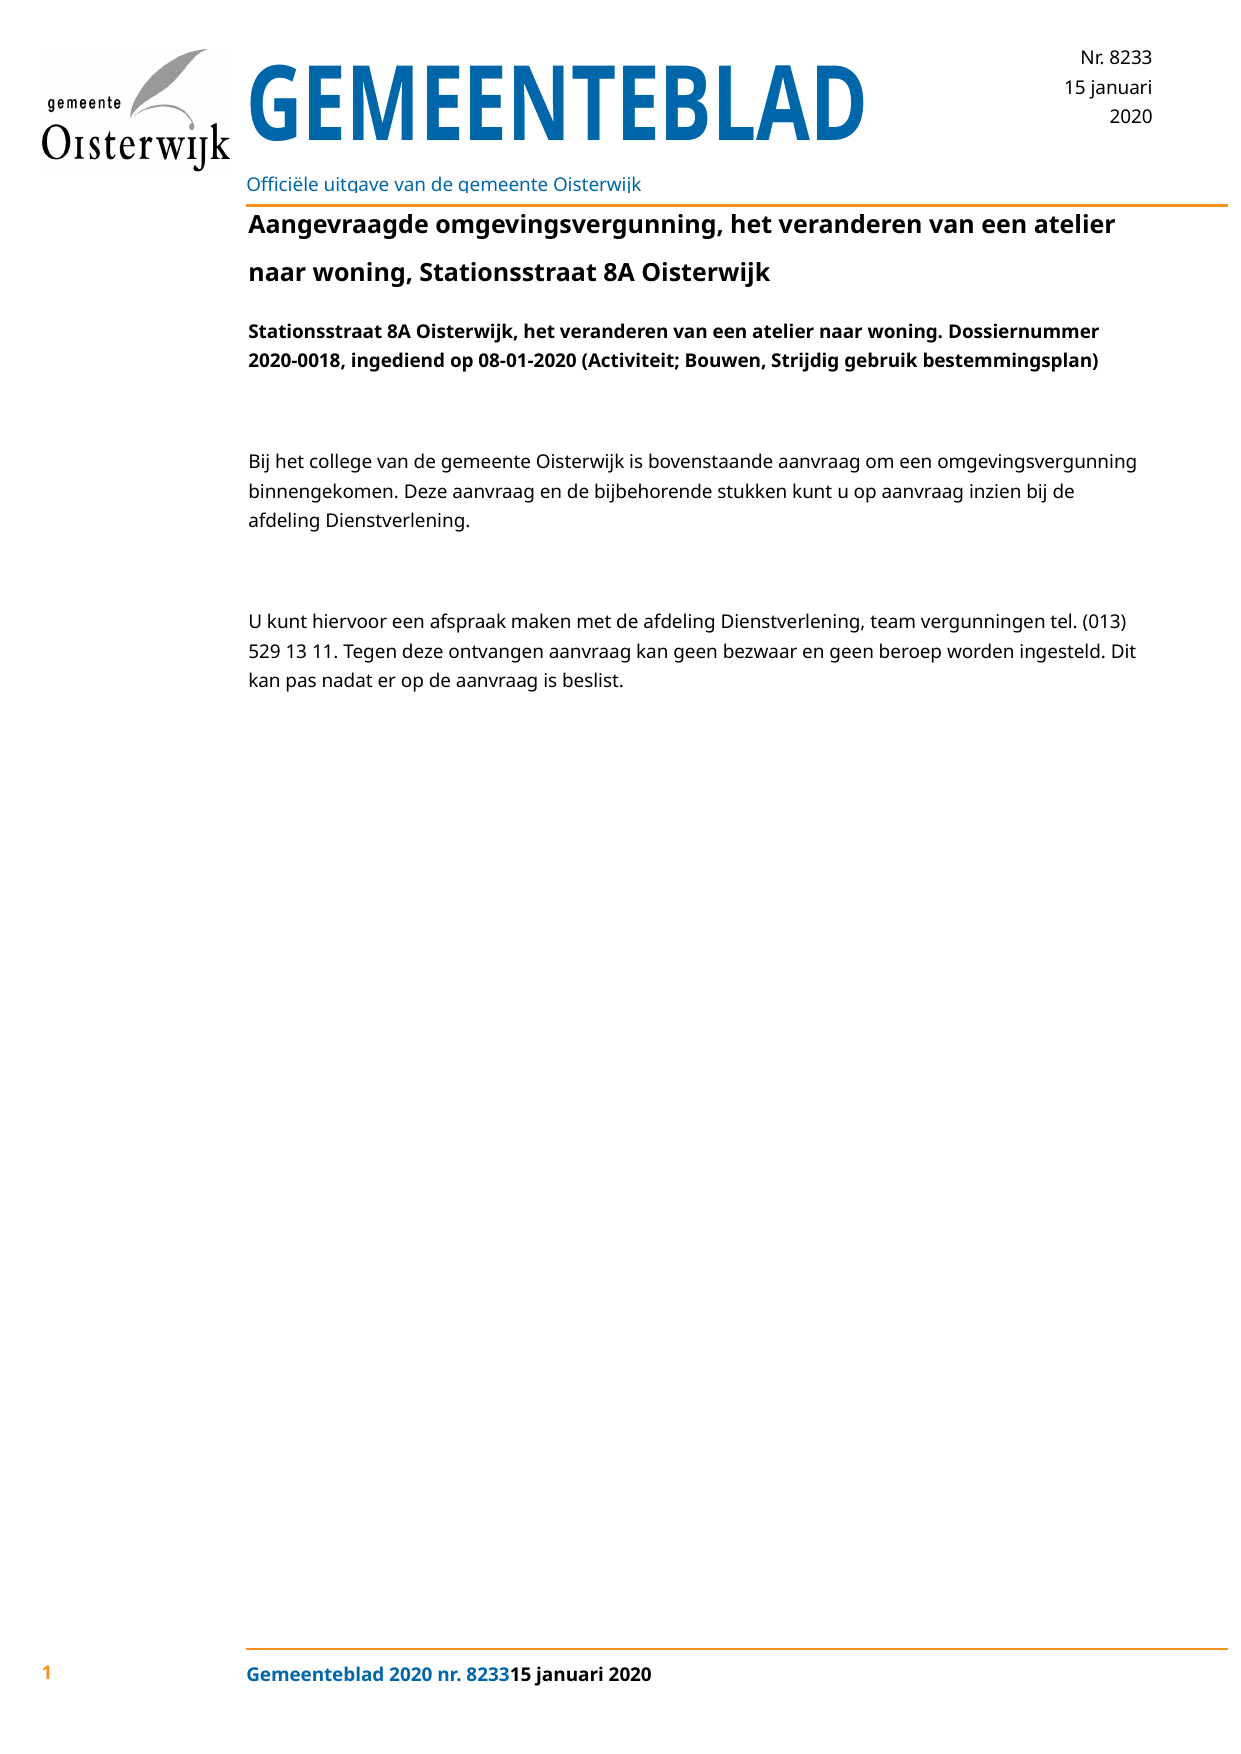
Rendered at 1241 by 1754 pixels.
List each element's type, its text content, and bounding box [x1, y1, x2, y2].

text Stationsstraat 8A Oisterwijk, het veranderen van een atelier naar woning. Dossiernummer 2020-0018, ingediend op 08-01-2020 (Activiteit; Bouwen, Strijdig gebruik bestemmingsplan) [248, 318, 1152, 373]
text Aangevraagde omgevingsvergunning, het veranderen van een atelier naar woning, Stationsstraat 8A Oisterwijk [248, 207, 1152, 288]
text Bij het college van de gemeente Oisterwijk is bovenstaande aanvraag om een omgevingsvergunning binnengekomen. Deze aanvraag en de bijbehorende stukken kunt u op aanvraag inzien bij de afdeling Dienstverlening. [248, 448, 1152, 533]
text U kunt hiervoor een afspraak maken met de afdeling Dienstverlening, team vergunningen tel. (013) 529 13 11. Tegen deze ontvangen aanvraag kan geen bezwaar en geen beroep worden ingesteld. Dit kan pas nadat er op de aanvraag is beslist. [248, 608, 1152, 693]
picture [41, 47, 231, 172]
